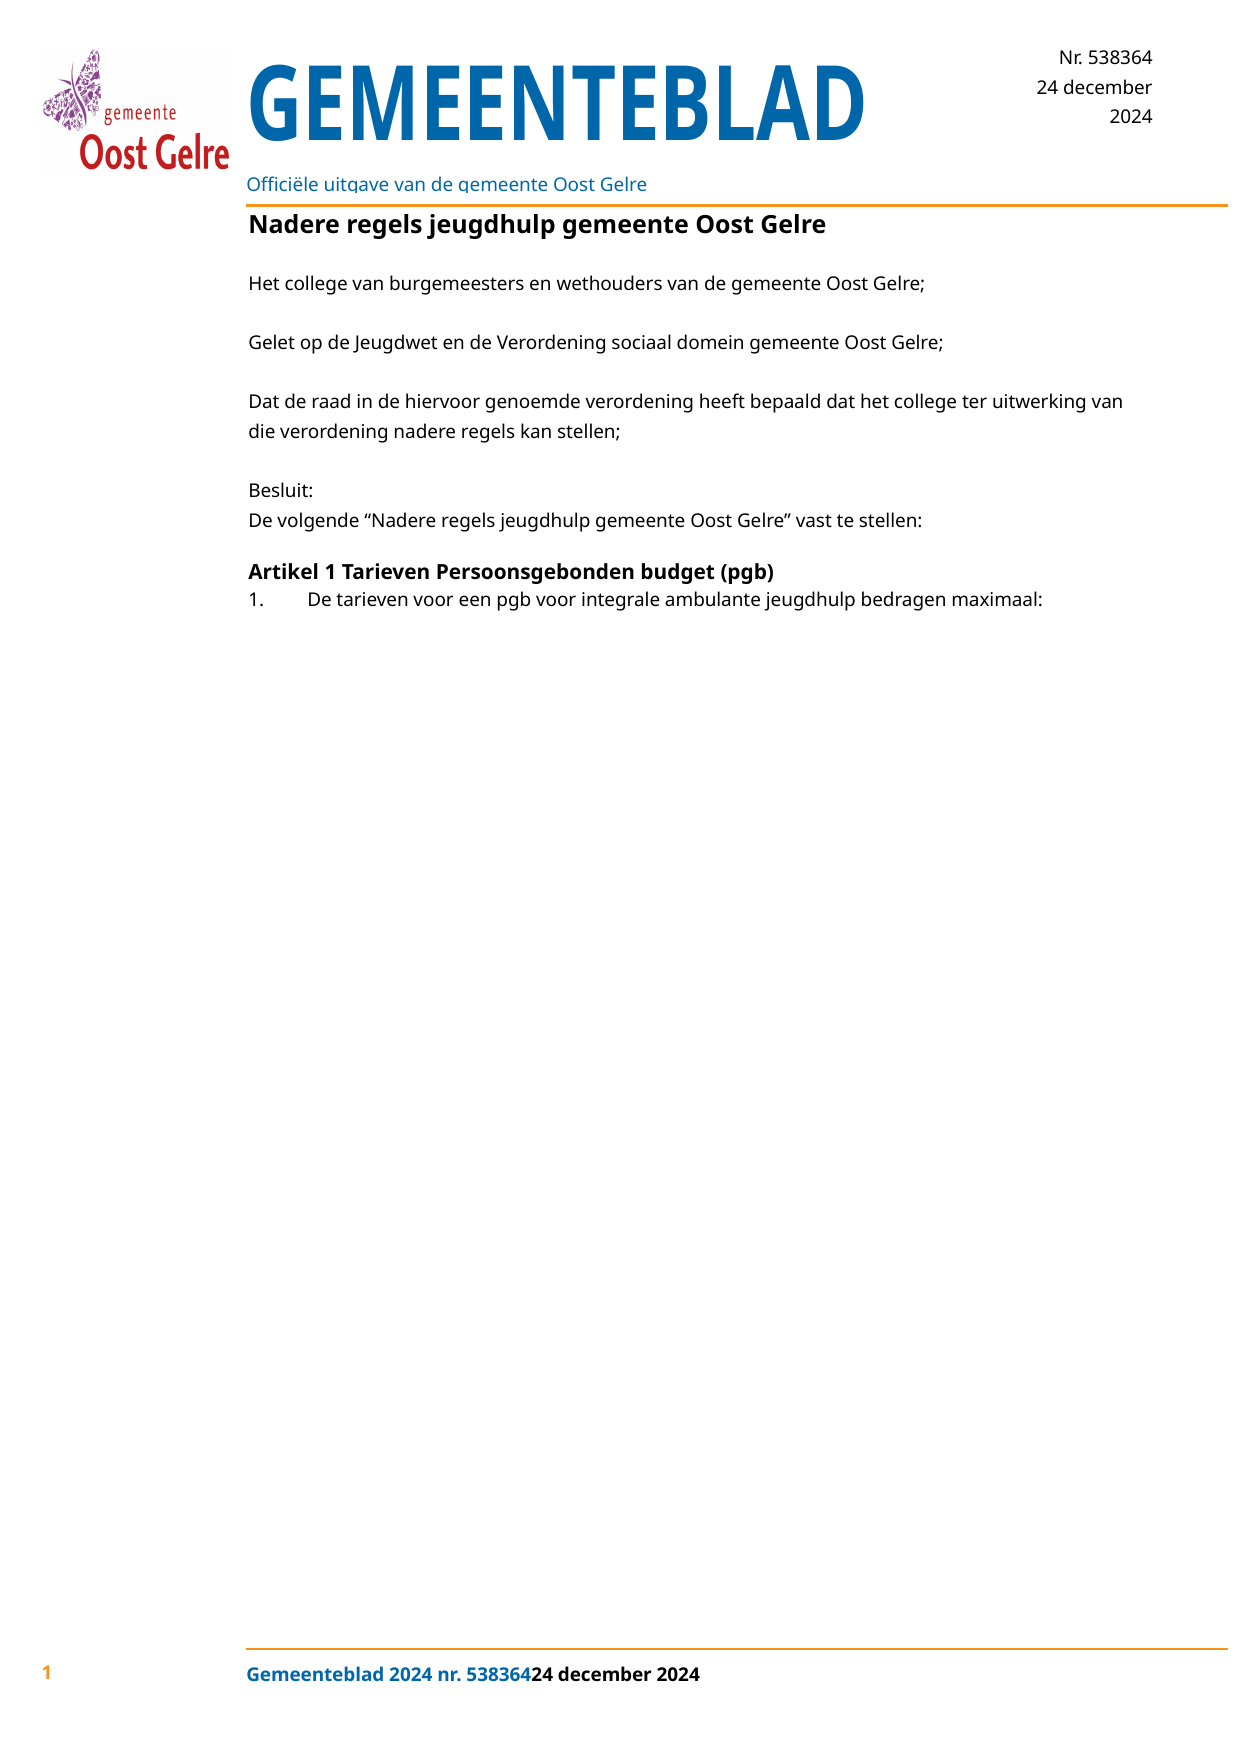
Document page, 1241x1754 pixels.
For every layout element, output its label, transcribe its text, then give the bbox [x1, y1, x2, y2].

picture [41, 47, 231, 172]
text Artikel 1 Tarieven Persoonsgebonden budget (pgb) [248, 557, 1152, 586]
list De tarieven voor een pgb voor integrale ambulante jeugdhulp bedragen maximaal: [248, 586, 1152, 612]
text Besluit: [248, 477, 1152, 503]
text Gelet op de Jeugdwet en de Verordening sociaal domein gemeente Oost Gelre; [248, 329, 1152, 355]
text Nadere regels jeugdhulp gemeente Oost Gelre [248, 207, 1152, 241]
text Het college van burgemeesters en wethouders van de gemeente Oost Gelre; [248, 270, 1152, 296]
text De volgende “Nadere regels jeugdhulp gemeente Oost Gelre” vast te stellen: [248, 507, 1152, 533]
text Dat de raad in de hiervoor genoemde verordening heeft bepaald dat het college ter uitwerking van die verordening nadere regels kan stellen; [248, 389, 1152, 444]
